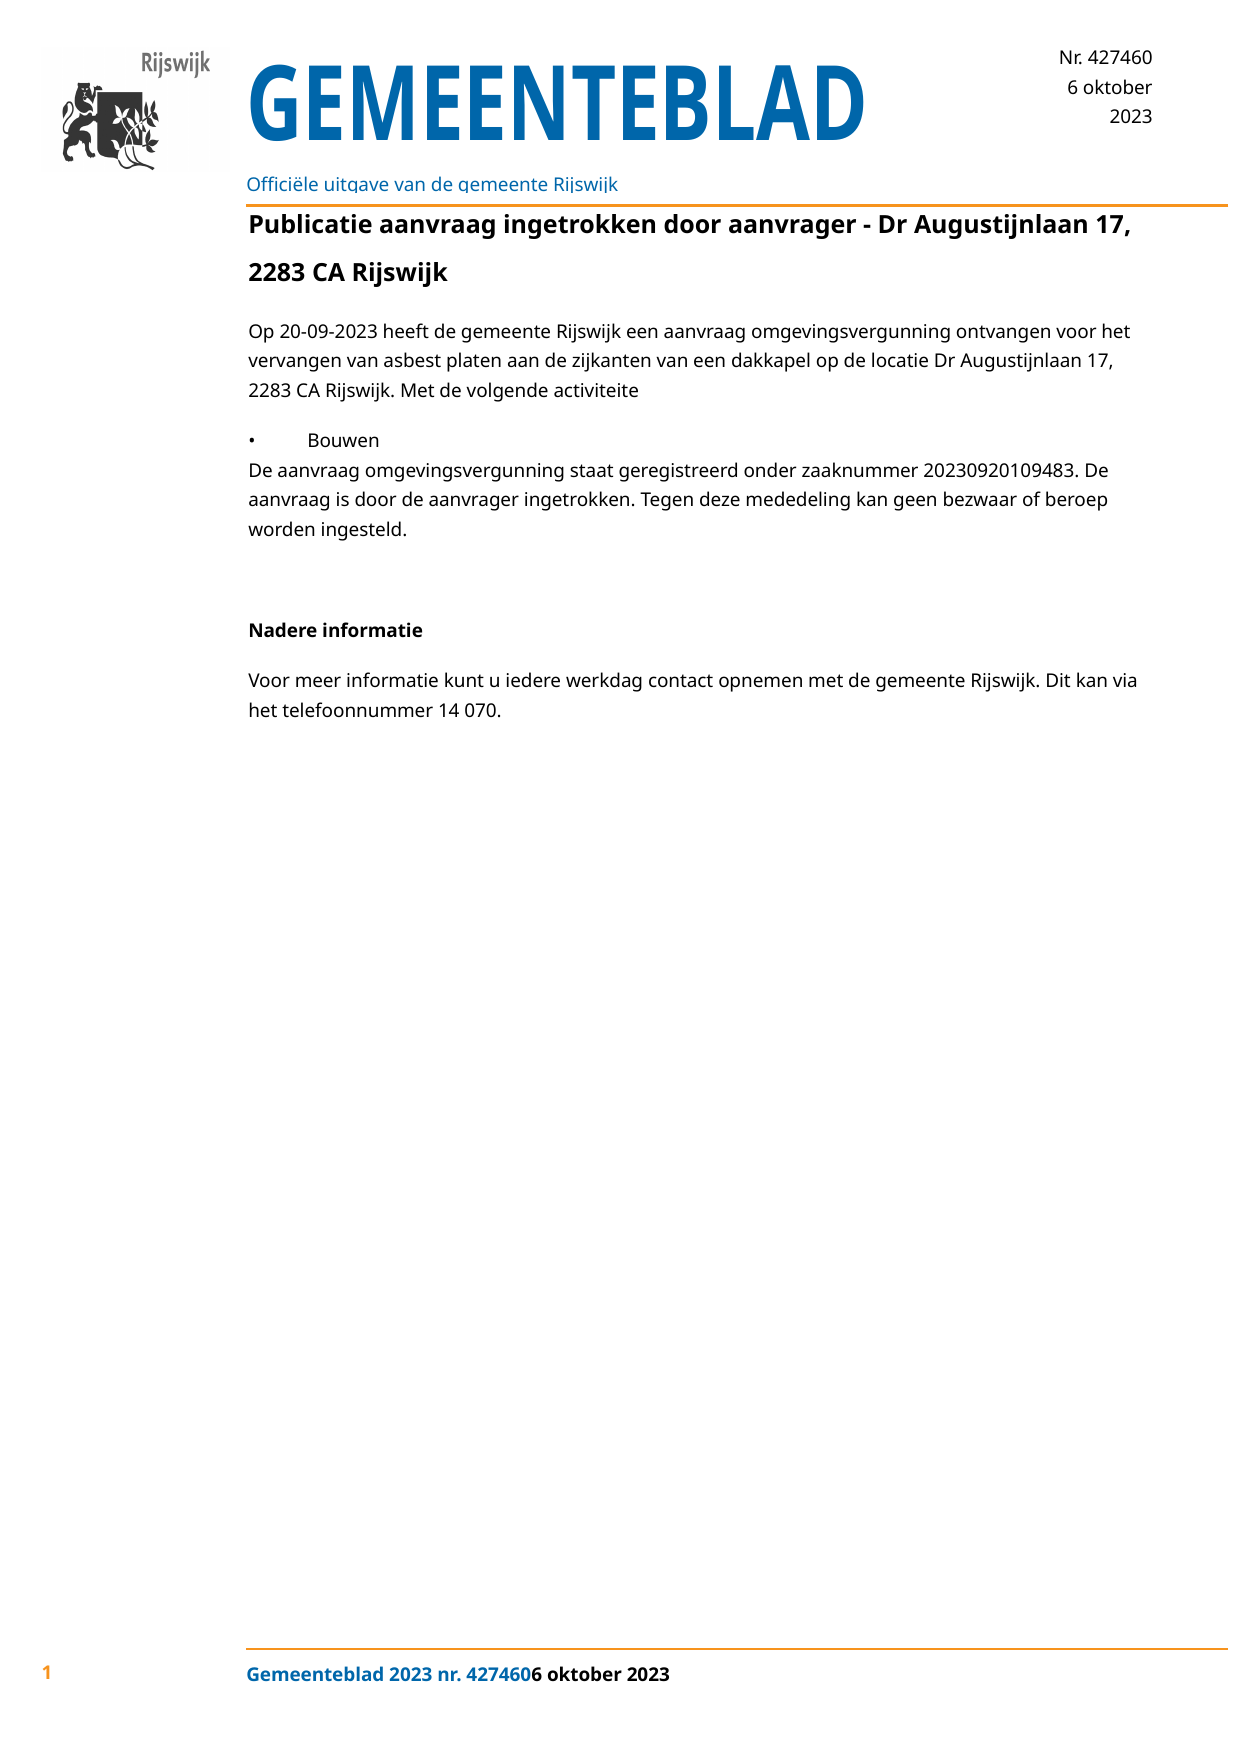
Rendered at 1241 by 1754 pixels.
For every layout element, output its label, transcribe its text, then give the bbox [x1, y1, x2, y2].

picture [41, 47, 231, 172]
text Nadere informatie [248, 617, 1152, 643]
text Op 20-09-2023 heeft de gemeente Rijswijk een aanvraag omgevingsvergunning ontvangen voor het vervangen van asbest platen aan de zijkanten van een dakkapel op de locatie Dr Augustijnlaan 17, 2283 CA Rijswijk. Met de volgende activiteite [248, 318, 1152, 403]
text Voor meer informatie kunt u iedere werkdag contact opnemen met de gemeente Rijswijk. Dit kan via het telefoonnummer 14 070. [248, 667, 1152, 723]
text De aanvraag omgevingsvergunning staat geregistreerd onder zaaknummer 20230920109483. De aanvraag is door de aanvrager ingetrokken. Tegen deze mededeling kan geen bezwaar of beroep worden ingesteld. [248, 457, 1152, 542]
text Publicatie aanvraag ingetrokken door aanvrager - Dr Augustijnlaan 17, 2283 CA Rijswijk [248, 207, 1152, 288]
list Bouwen [248, 427, 1152, 453]
